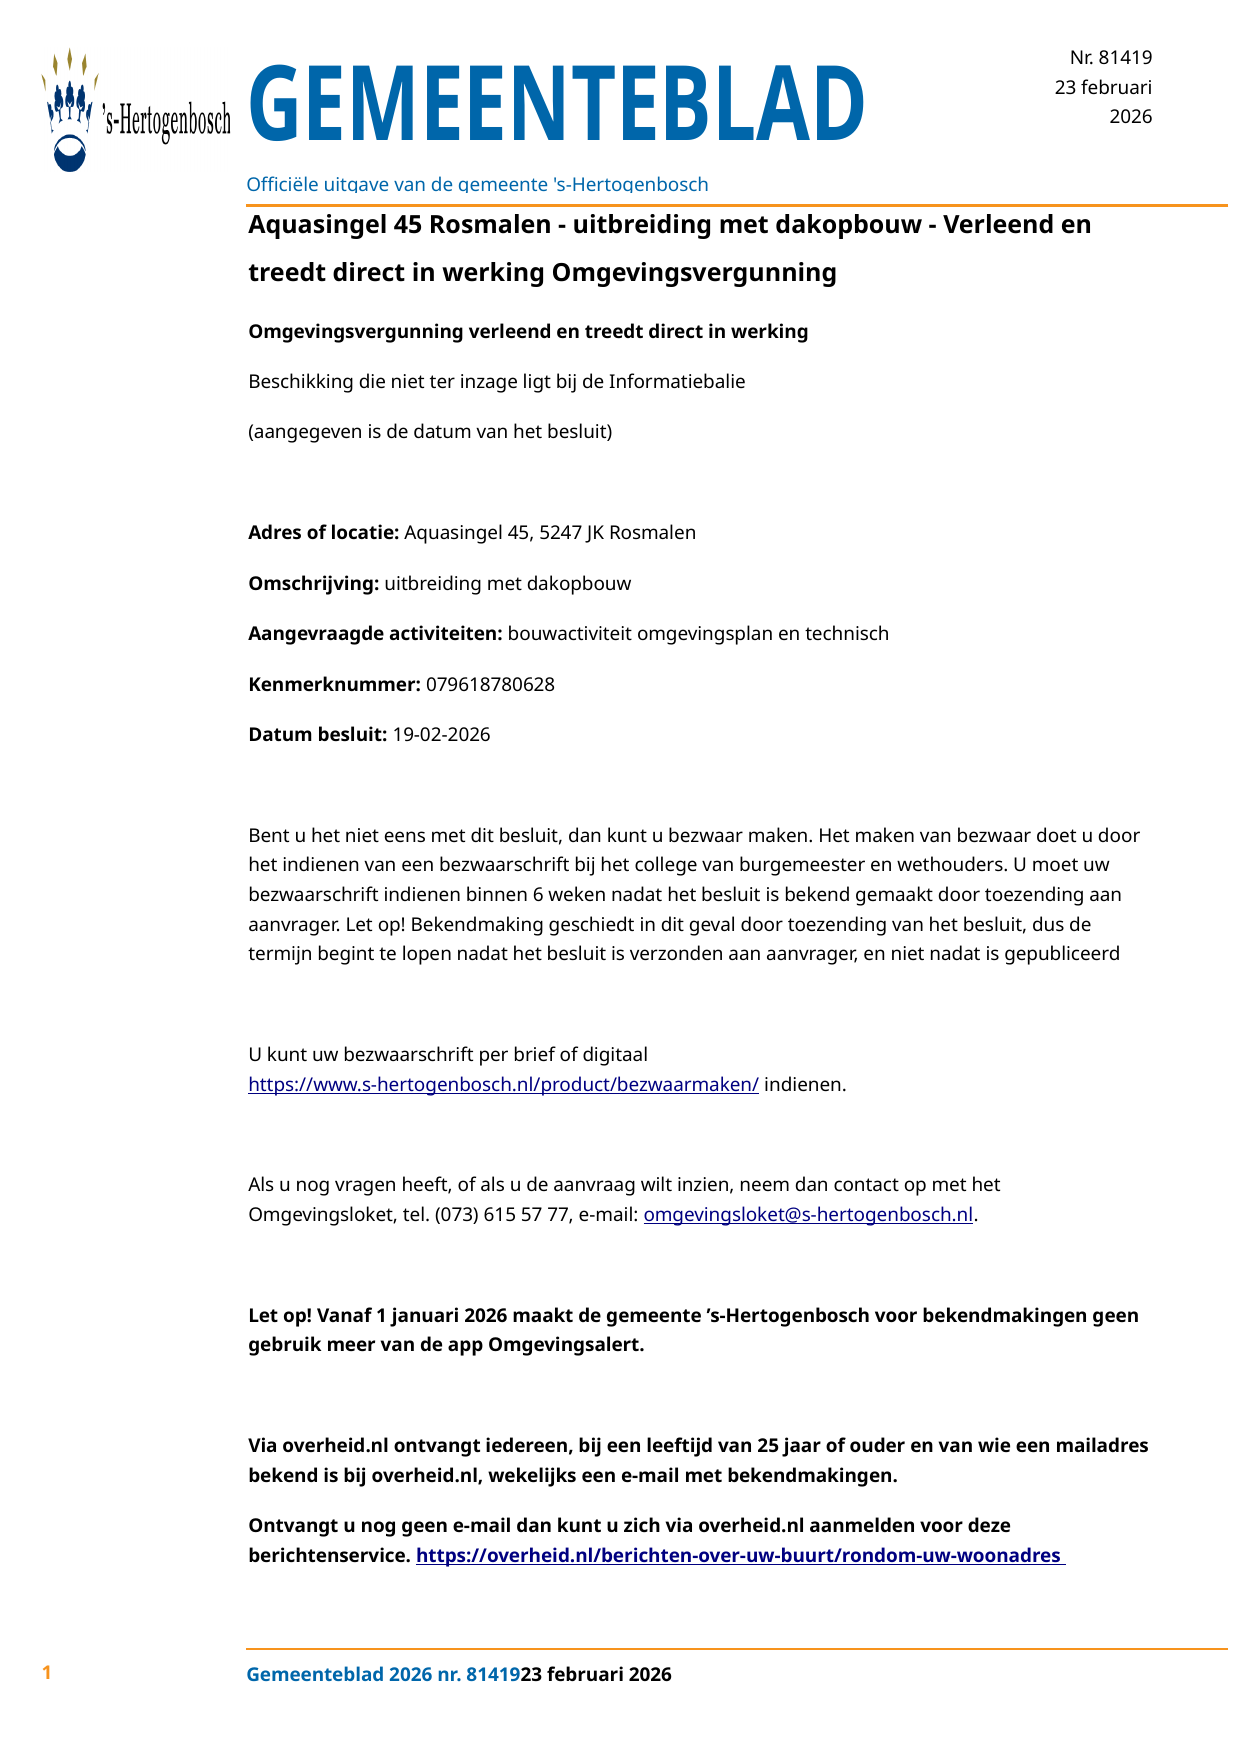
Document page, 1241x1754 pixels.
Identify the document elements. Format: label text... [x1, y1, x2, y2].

text Omschrijving: uitbreiding met dakopbouw [248, 570, 1152, 596]
text Bent u het niet eens met dit besluit, dan kunt u bezwaar maken. Het maken van bezwaar doet u door het indienen van een bezwaarschrift bij het college van burgemeester en wethouders. U moet uw bezwaarschrift indienen binnen 6 weken nadat het besluit is bekend gemaakt door toezending aan aanvrager. Let op! Bekendmaking geschiedt in dit geval door toezending van het besluit, dus de termijn begint te lopen nadat het besluit is verzonden aan aanvrager, en niet nadat is gepubliceerd [248, 822, 1152, 966]
text Kenmerknummer: 079618780628 [248, 671, 1152, 697]
text Ontvangt u nog geen e-mail dan kunt u zich via overheid.nl aanmelden voor deze berichtenservice. https://overheid.nl/berichten-over-uw-buurt/rondom-uw-woonadres [248, 1512, 1152, 1568]
text Via overheid.nl ontvangt iedereen, bij een leeftijd van 25 jaar of ouder en van wie een mailadres bekend is bij overheid.nl, wekelijks een e-mail met bekendmakingen. [248, 1432, 1152, 1488]
picture [41, 47, 231, 172]
text Aangevraagde activiteiten: bouwactiviteit omgevingsplan en technisch [248, 620, 1152, 646]
text Omgevingsvergunning verleend en treedt direct in werking [248, 318, 1152, 344]
text Adres of locatie: Aquasingel 45, 5247 JK Rosmalen [248, 519, 1152, 545]
text U kunt uw bezwaarschrift per brief of digitaal https://www.s-hertogenbosch.nl/product/bezwaarmaken/ indienen. [248, 1041, 1152, 1097]
text Datum besluit: 19-02-2026 [248, 721, 1152, 747]
text Let op! Vanaf 1 januari 2026 maakt de gemeente ’s-Hertogenbosch voor bekendmakingen geen gebruik meer van de app Omgevingsalert. [248, 1302, 1152, 1357]
text Als u nog vragen heeft, of als u de aanvraag wilt inzien, neem dan contact op met het Omgevingsloket, tel. (073) 615 57 77, e-mail: omgevingsloket@s-hertogenbosch.nl. [248, 1172, 1152, 1227]
text (aangegeven is de datum van het besluit) [248, 419, 1152, 444]
text Beschikking die niet ter inzage ligt bij de Informatiebalie [248, 368, 1152, 394]
text Aquasingel 45 Rosmalen - uitbreiding met dakopbouw - Verleend en treedt direct in werking Omgevingsvergunning [248, 207, 1152, 288]
